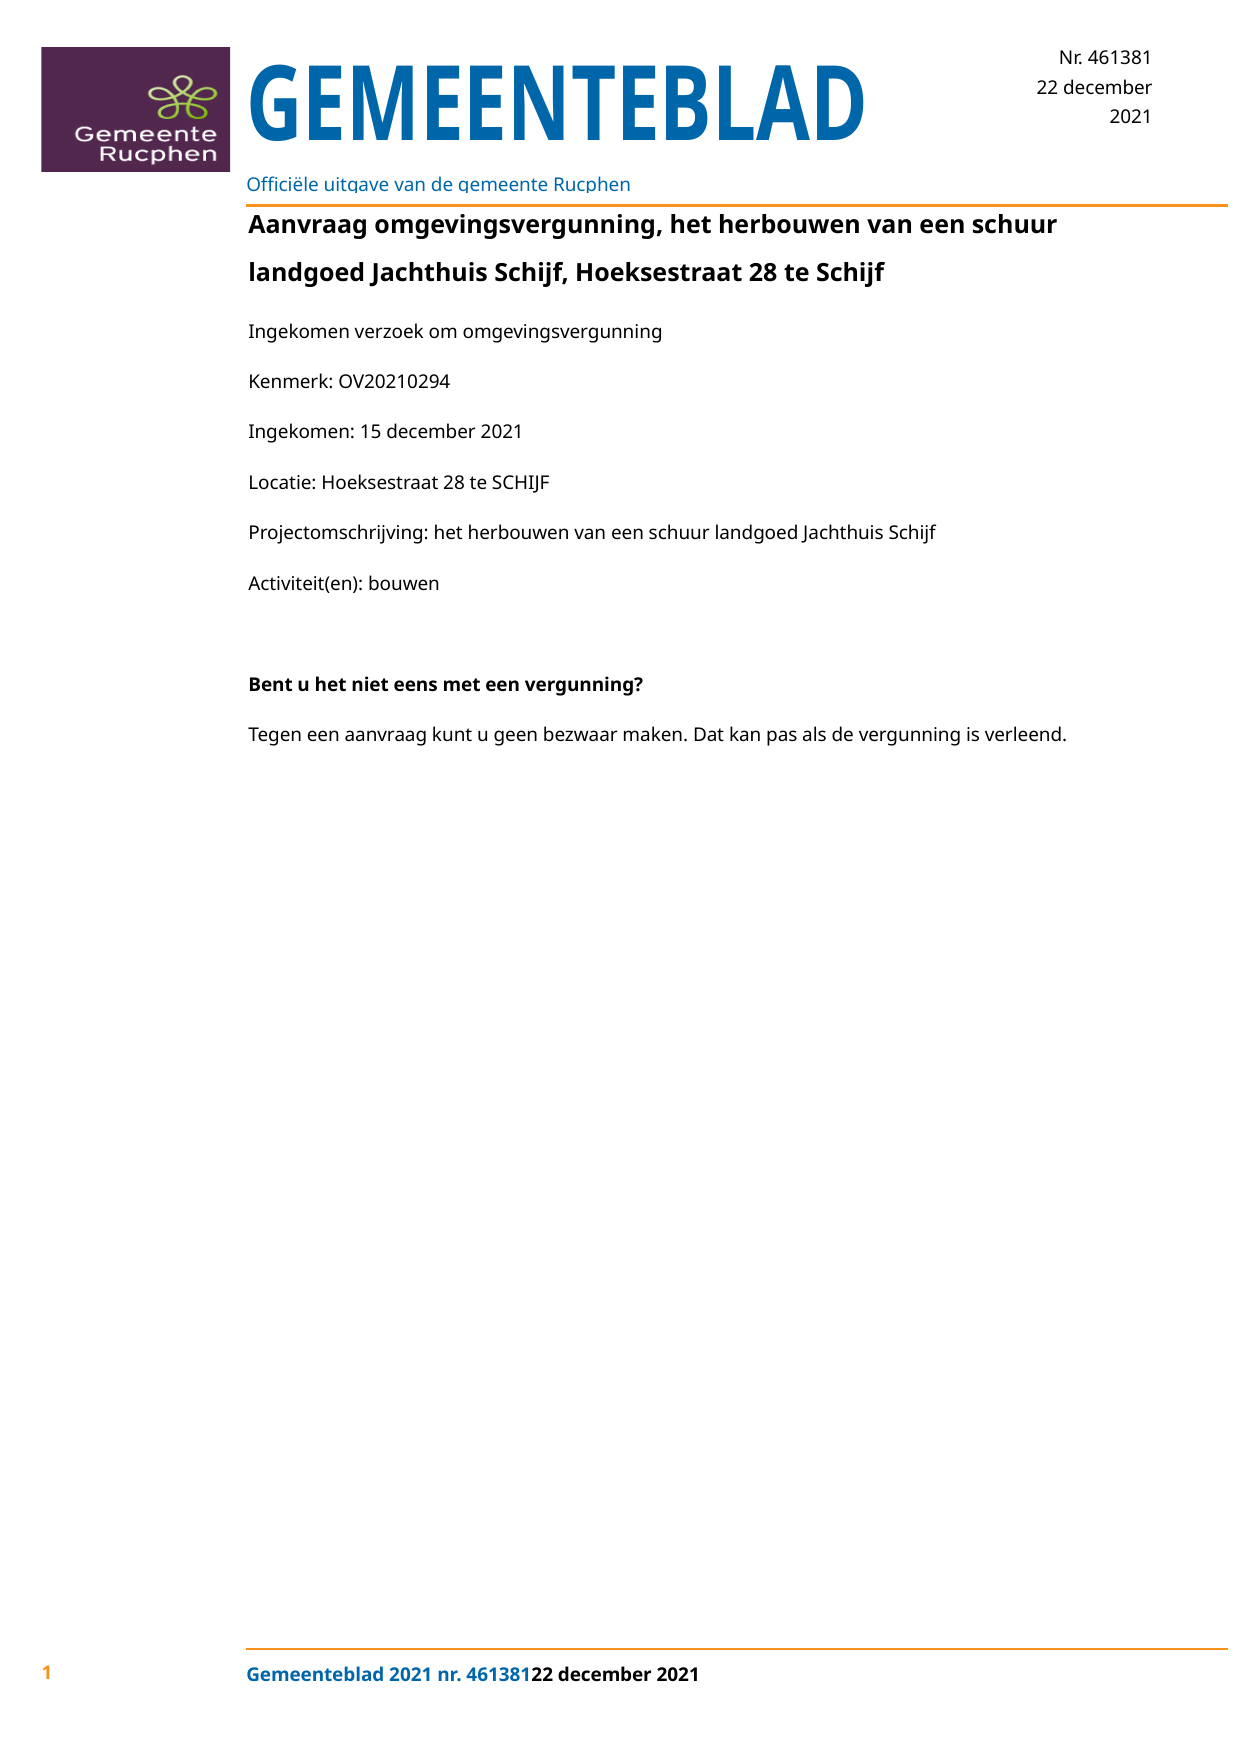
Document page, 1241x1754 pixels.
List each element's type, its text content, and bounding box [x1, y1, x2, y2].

text Aanvraag omgevingsvergunning, het herbouwen van een schuur landgoed Jachthuis Schijf, Hoeksestraat 28 te Schijf [248, 207, 1152, 288]
text Ingekomen: 15 december 2021 [248, 419, 1152, 444]
picture [41, 47, 231, 172]
text Tegen een aanvraag kunt u geen bezwaar maken. Dat kan pas als de vergunning is verleend. [248, 721, 1152, 747]
text Ingekomen verzoek om omgevingsvergunning [248, 318, 1152, 344]
text Kenmerk: OV20210294 [248, 368, 1152, 394]
text Locatie: Hoeksestraat 28 te SCHIJF [248, 469, 1152, 495]
text Projectomschrijving: het herbouwen van een schuur landgoed Jachthuis Schijf [248, 519, 1152, 545]
text Activiteit(en): bouwen [248, 570, 1152, 596]
text Bent u het niet eens met een vergunning? [248, 671, 1152, 697]
